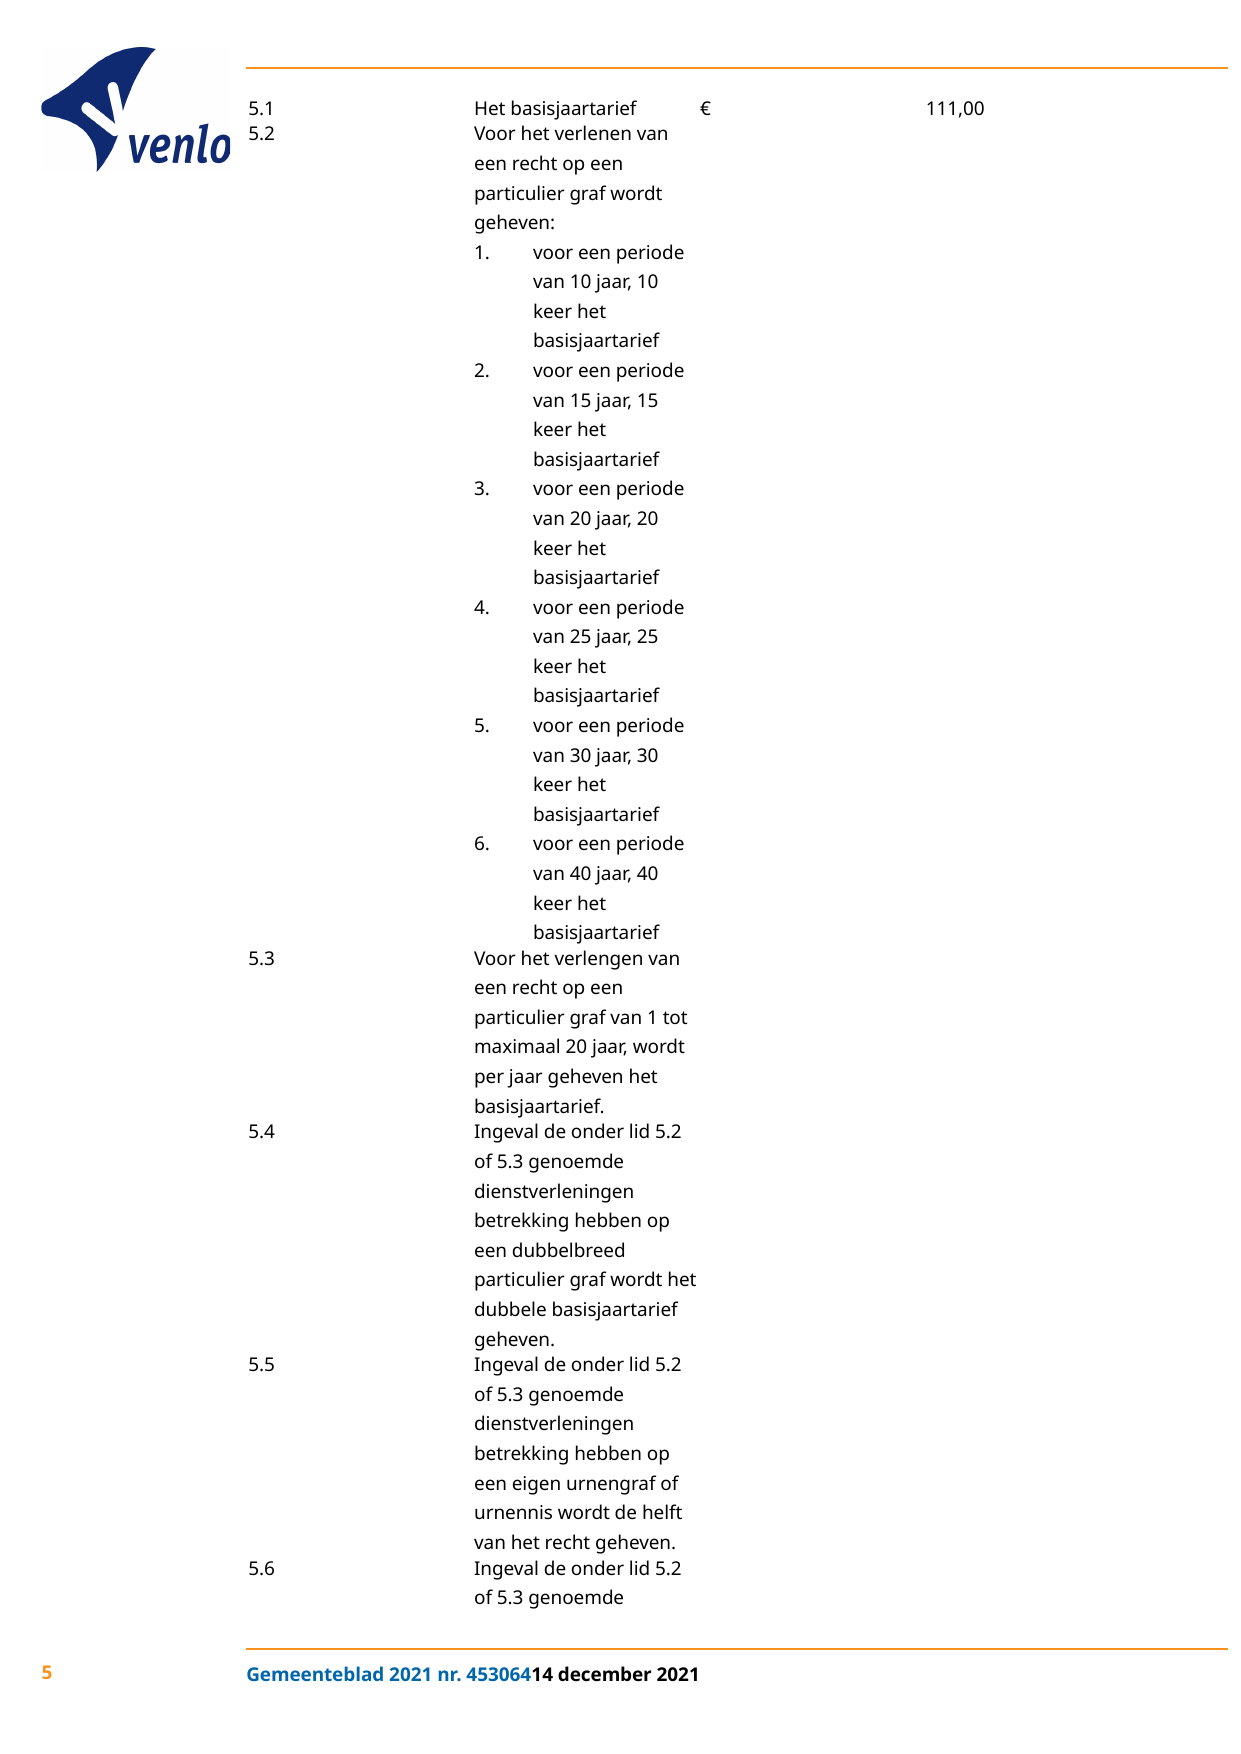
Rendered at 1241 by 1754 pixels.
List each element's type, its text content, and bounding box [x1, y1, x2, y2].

table_cell [700, 945, 926, 1119]
table_cell [926, 1119, 1152, 1351]
table_cell 5.3 [248, 945, 474, 1119]
table_cell [700, 1119, 926, 1351]
table_cell Ingeval de onder lid 5.2 of 5.3 genoemde [474, 1555, 700, 1610]
table_header Het basisjaartarief [474, 95, 700, 121]
table_cell [926, 1555, 1152, 1610]
table_header 111,00 [926, 95, 1152, 121]
table_cell 5.6 [248, 1555, 474, 1610]
table_cell [926, 121, 1152, 945]
table_cell [700, 1555, 926, 1610]
table_header 5.1 [248, 95, 474, 121]
table_cell 5.5 [248, 1351, 474, 1555]
table_cell [700, 121, 926, 945]
table_cell 5.4 [248, 1119, 474, 1351]
table_cell Voor het verlengen van een recht op een particulier graf van 1 tot maximaal 20 jaar, wordt per jaar geheven het basisjaartarief. [474, 945, 700, 1119]
table_cell Ingeval de onder lid 5.2 of 5.3 genoemde dienstverleningen betrekking hebben op een dubbelbreed particulier graf wordt het dubbele basisjaartarief geheven. [474, 1119, 700, 1351]
table_cell [700, 1351, 926, 1555]
table_header € [700, 95, 926, 121]
table_cell Ingeval de onder lid 5.2 of 5.3 genoemde dienstverleningen betrekking hebben op een eigen urnengraf of urnennis wordt de helft van het recht geheven. [474, 1351, 700, 1555]
table_cell Voor het verlenen van een recht op een particulier graf wordt geheven: voor een periode van 10 jaar, 10 keer het basisjaartarief voor een periode van 15 jaar, 15 keer het basisjaartarief voor een periode van 20 jaar, 20 keer het basisjaartarief voor een periode van 25 jaar, 25 keer het basisjaartarief voor een periode van 30 jaar, 30 keer het basisjaartarief voor een periode van 40 jaar, 40 keer het basisjaartarief [474, 121, 700, 945]
table_cell 5.2 [248, 121, 474, 945]
table_cell [926, 945, 1152, 1119]
picture [41, 47, 231, 172]
table_cell [926, 1351, 1152, 1555]
